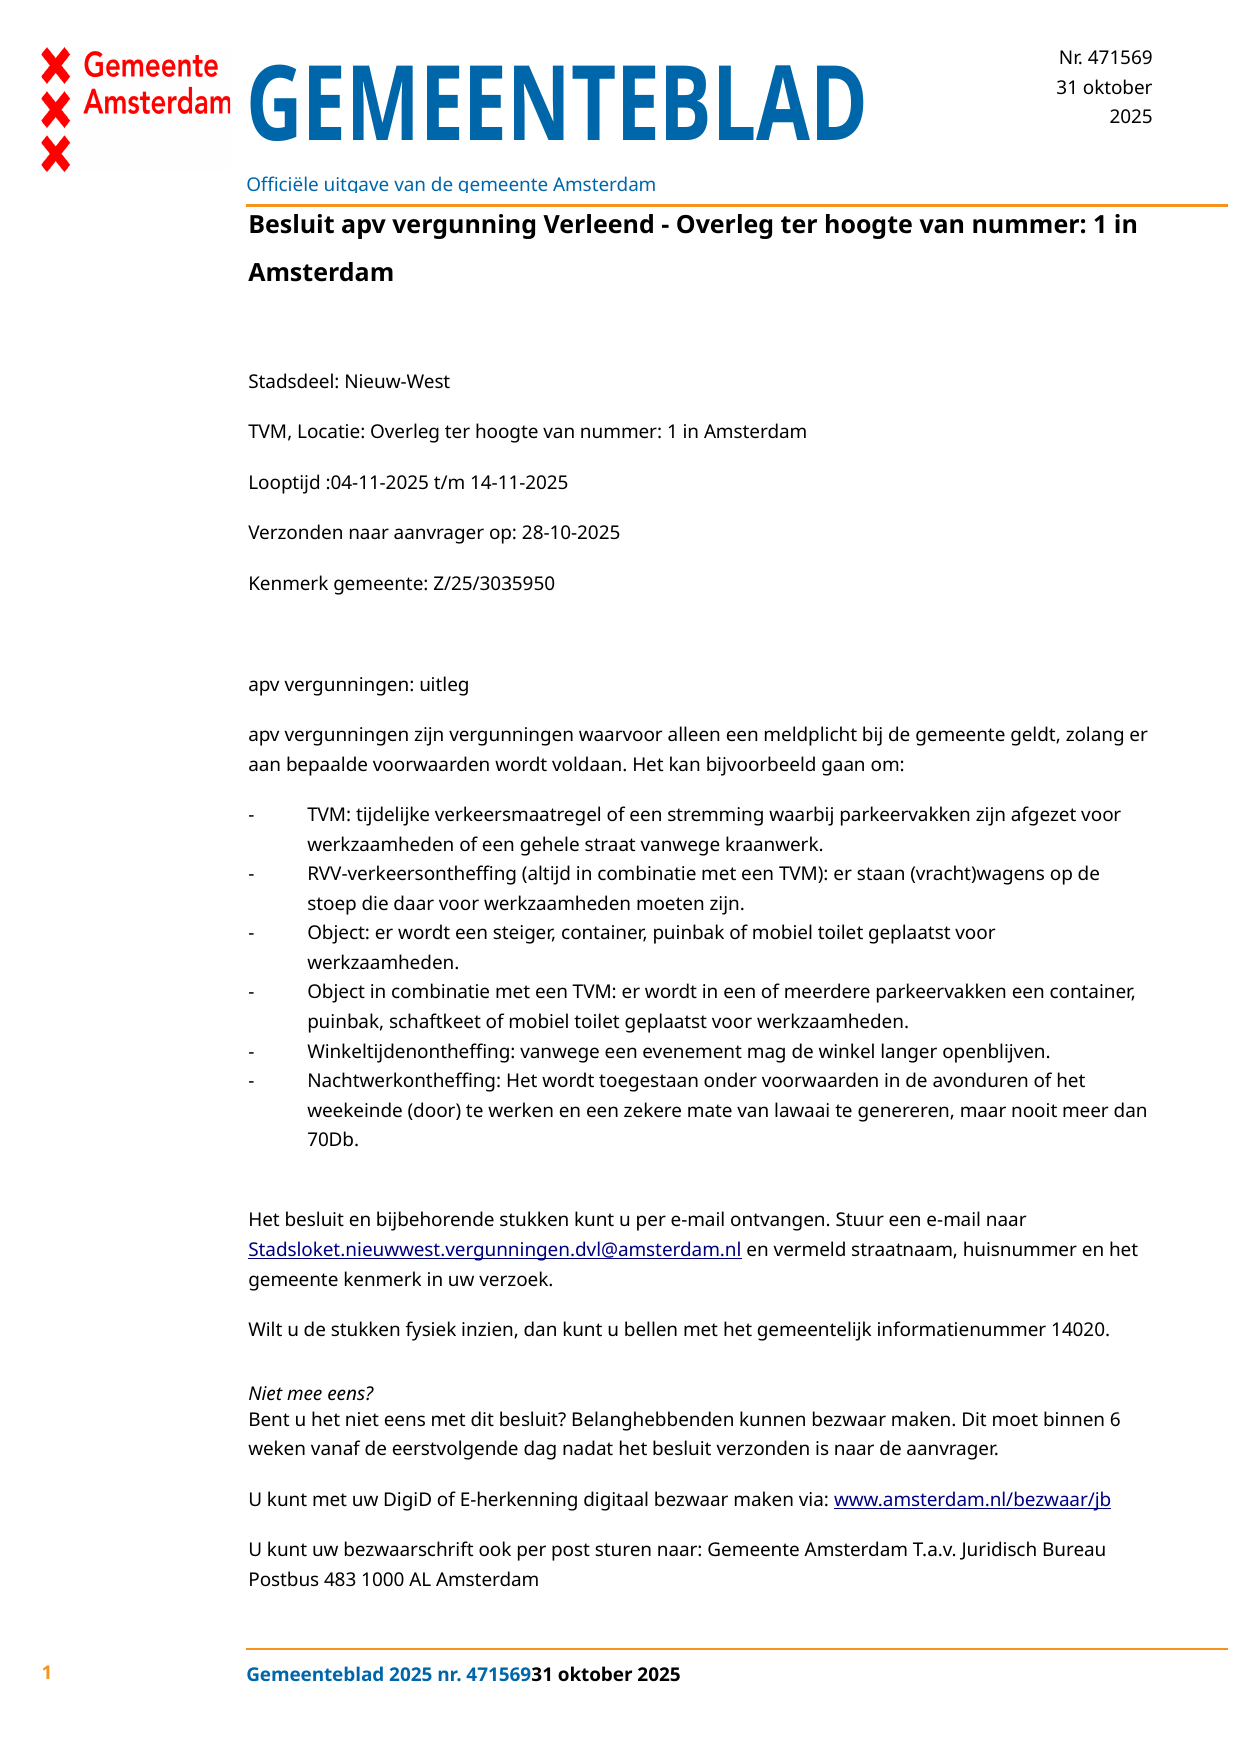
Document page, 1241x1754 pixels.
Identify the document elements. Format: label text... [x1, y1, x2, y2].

list Nachtwerkontheffing: Het wordt toegestaan onder voorwaarden in de avonduren of het weekeinde (door) te werken en een zekere mate van lawaai te genereren, maar nooit meer dan 70Db. [248, 1067, 1152, 1152]
text apv vergunningen: uitleg [248, 671, 1152, 697]
picture [41, 47, 231, 172]
text Besluit apv vergunning Verleend - Overleg ter hoogte van nummer: 1 in Amsterdam [248, 207, 1152, 288]
text Het besluit en bijbehorende stukken kunt u per e-mail ontvangen. Stuur een e-mail naar Stadsloket.nieuwwest.vergunningen.dvl@amsterdam.nl en vermeld straatnaam, huisnummer en het gemeente kenmerk in uw verzoek. [248, 1207, 1152, 1292]
list TVM: tijdelijke verkeersmaatregel of een stremming waarbij parkeervakken zijn afgezet voor werkzaamheden of een gehele straat vanwege kraanwerk. [248, 801, 1152, 857]
text Niet mee eens? [248, 1380, 1152, 1406]
list Object: er wordt een steiger, container, puinbak of mobiel toilet geplaatst voor werkzaamheden. [248, 919, 1152, 975]
list RVV-verkeersontheffing (altijd in combinatie met een TVM): er staan (vracht)wagens op de stoep die daar voor werkzaamheden moeten zijn. [248, 860, 1152, 916]
text Kenmerk gemeente: Z/25/3035950 [248, 570, 1152, 596]
text U kunt uw bezwaarschrift ook per post sturen naar: Gemeente Amsterdam T.a.v. Juridisch Bureau Postbus 483 1000 AL Amsterdam [248, 1536, 1152, 1592]
text Bent u het niet eens met dit besluit? Belanghebbenden kunnen bezwaar maken. Dit moet binnen 6 weken vanaf de eerstvolgende dag nadat het besluit verzonden is naar de aanvrager. [248, 1406, 1152, 1461]
list Object in combinatie met een TVM: er wordt in een of meerdere parkeervakken een container, puinbak, schaftkeet of mobiel toilet geplaatst voor werkzaamheden. [248, 979, 1152, 1034]
text Wilt u de stukken fysiek inzien, dan kunt u bellen met het gemeentelijk informatienummer 14020. [248, 1316, 1152, 1342]
text U kunt met uw DigiD of E-herkenning digitaal bezwaar maken via: www.amsterdam.nl/bezwaar/jb [248, 1486, 1152, 1512]
list Winkeltijdenontheffing: vanwege een evenement mag de winkel langer openblijven. [248, 1038, 1152, 1064]
text apv vergunningen zijn vergunningen waarvoor alleen een meldplicht bij de gemeente geldt, zolang er aan bepaalde voorwaarden wordt voldaan. Het kan bijvoorbeeld gaan om: [248, 721, 1152, 777]
text Stadsdeel: Nieuw-West [248, 368, 1152, 394]
text TVM, Locatie: Overleg ter hoogte van nummer: 1 in Amsterdam [248, 419, 1152, 444]
text Looptijd :04-11-2025 t/m 14-11-2025 [248, 469, 1152, 495]
text Verzonden naar aanvrager op: 28-10-2025 [248, 519, 1152, 545]
